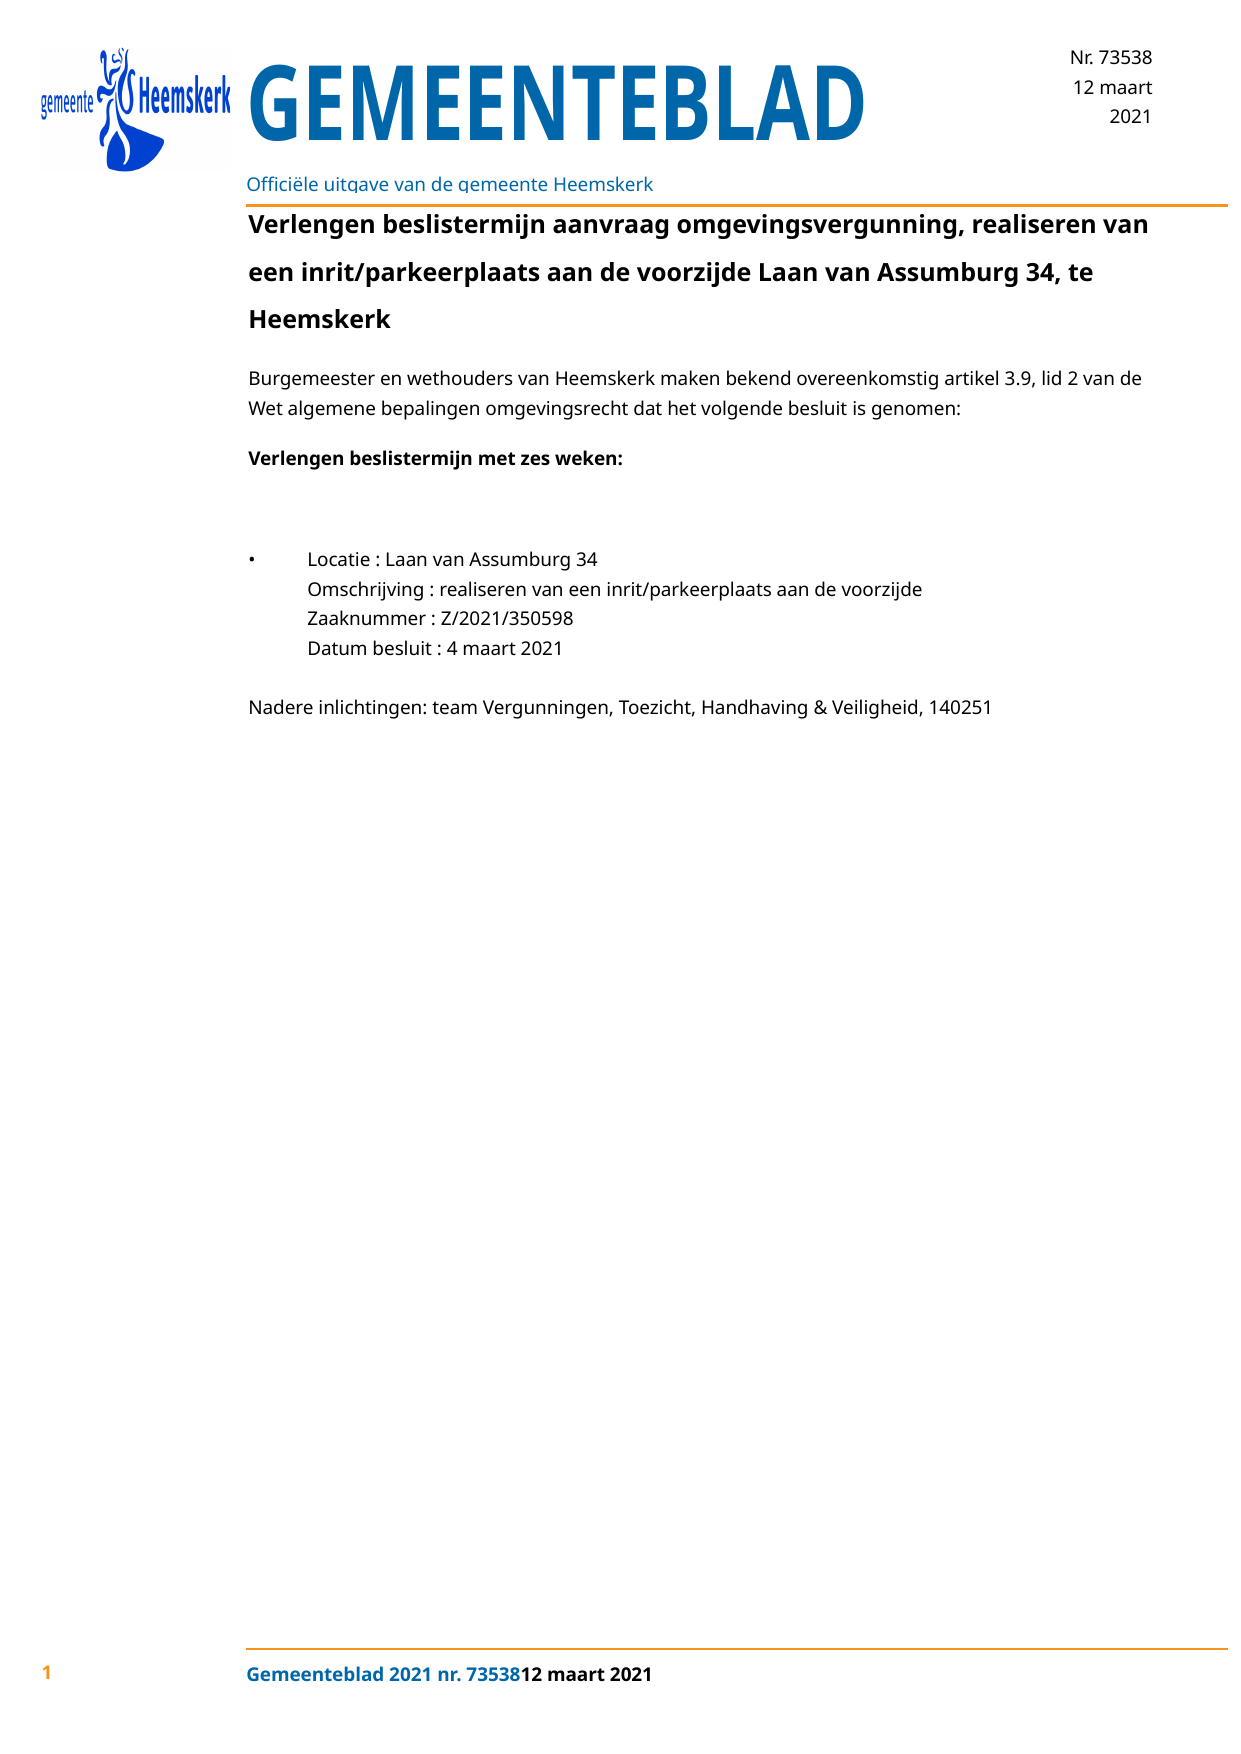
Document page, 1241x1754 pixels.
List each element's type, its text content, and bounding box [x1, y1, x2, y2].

text Verlengen beslistermijn aanvraag omgevingsvergunning, realiseren van een inrit/parkeerplaats aan de voorzijde Laan van Assumburg 34, te Heemskerk [248, 207, 1152, 336]
text Verlengen beslistermijn met zes weken: [248, 446, 1152, 471]
text Nadere inlichtingen: team Vergunningen, Toezicht, Handhaving & Veiligheid, 140251 [248, 694, 1152, 720]
list Locatie : Laan van Assumburg 34 [248, 546, 1152, 572]
text Burgemeester en wethouders van Heemskerk maken bekend overeenkomstig artikel 3.9, lid 2 van de Wet algemene bepalingen omgevingsrecht dat het volgende besluit is genomen: [248, 366, 1152, 421]
list Zaaknummer : Z/2021/350598 [248, 606, 1152, 631]
list Omschrijving : realiseren van een inrit/parkeerplaats aan de voorzijde [248, 576, 1152, 602]
picture [41, 47, 231, 172]
list Datum besluit : 4 maart 2021 [248, 635, 1152, 661]
